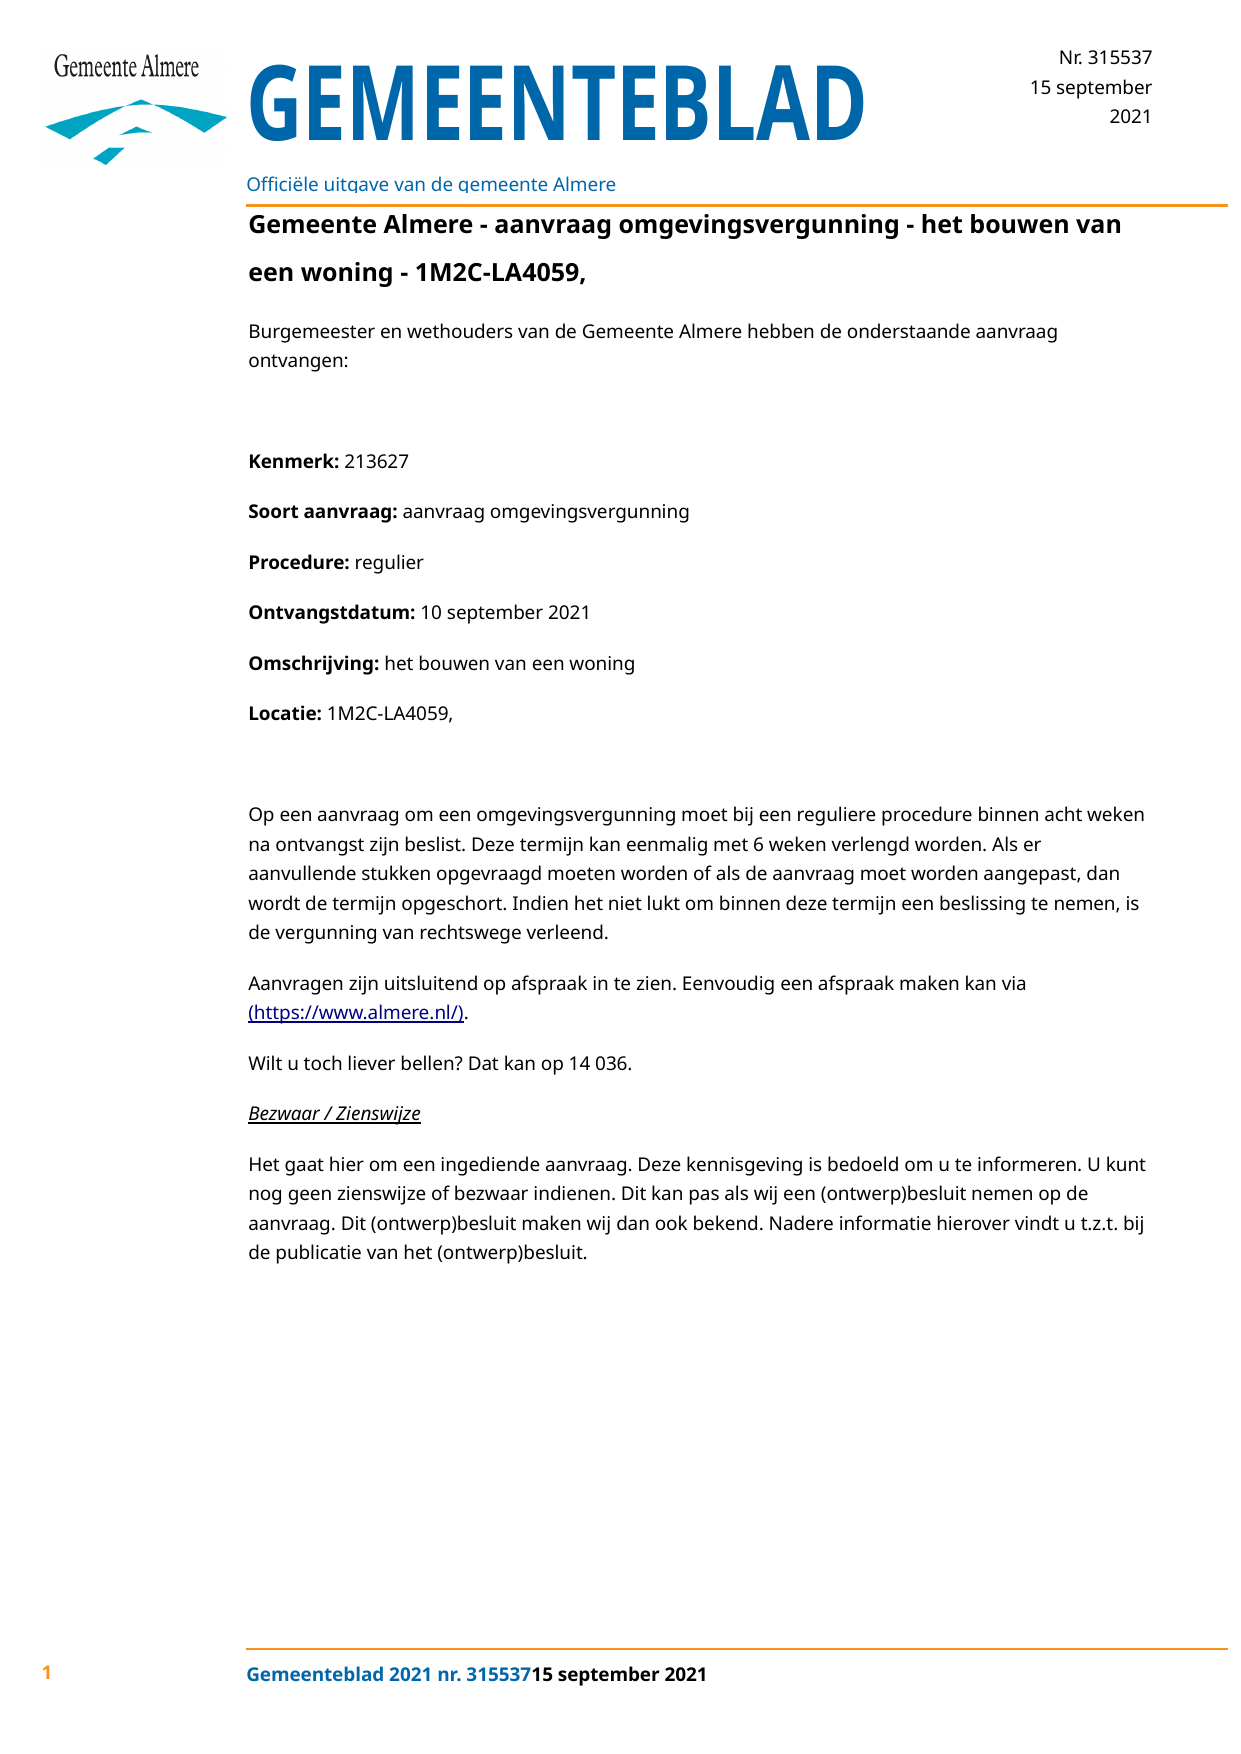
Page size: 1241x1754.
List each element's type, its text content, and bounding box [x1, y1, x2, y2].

text Gemeente Almere - aanvraag omgevingsvergunning - het bouwen van een woning - 1M2C-LA4059, [248, 207, 1152, 288]
text Locatie: 1M2C-LA4059, [248, 700, 1152, 726]
text Het gaat hier om een ingediende aanvraag. Deze kennisgeving is bedoeld om u te informeren. U kunt nog geen zienswijze of bezwaar indienen. Dit kan pas als wij een (ontwerp)besluit nemen op de aanvraag. Dit (ontwerp)besluit maken wij dan ook bekend. Nadere informatie hierover vindt u t.z.t. bij de publicatie van het (ontwerp)besluit. [248, 1151, 1152, 1265]
text Omschrijving: het bouwen van een woning [248, 650, 1152, 676]
text Burgemeester en wethouders van de Gemeente Almere hebben de onderstaande aanvraag ontvangen: [248, 318, 1152, 373]
text Kenmerk: 213627 [248, 448, 1152, 474]
text Ontvangstdatum: 10 september 2021 [248, 599, 1152, 625]
text Op een aanvraag om een omgevingsvergunning moet bij een reguliere procedure binnen acht weken na ontvangst zijn beslist. Deze termijn kan eenmalig met 6 weken verlengd worden. Als er aanvullende stukken opgevraagd moeten worden of als de aanvraag moet worden aangepast, dan wordt de termijn opgeschort. Indien het niet lukt om binnen deze termijn een beslissing te nemen, is de vergunning van rechtswege verleend. [248, 801, 1152, 945]
text Wilt u toch liever bellen? Dat kan op 14 036. [248, 1050, 1152, 1076]
text Procedure: regulier [248, 549, 1152, 575]
picture [41, 47, 231, 172]
text Aanvragen zijn uitsluitend op afspraak in te zien. Eenvoudig een afspraak maken kan via (https://www.almere.nl/). [248, 970, 1152, 1025]
text Bezwaar / Zienswijze [248, 1100, 1152, 1126]
text Soort aanvraag: aanvraag omgevingsvergunning [248, 499, 1152, 524]
